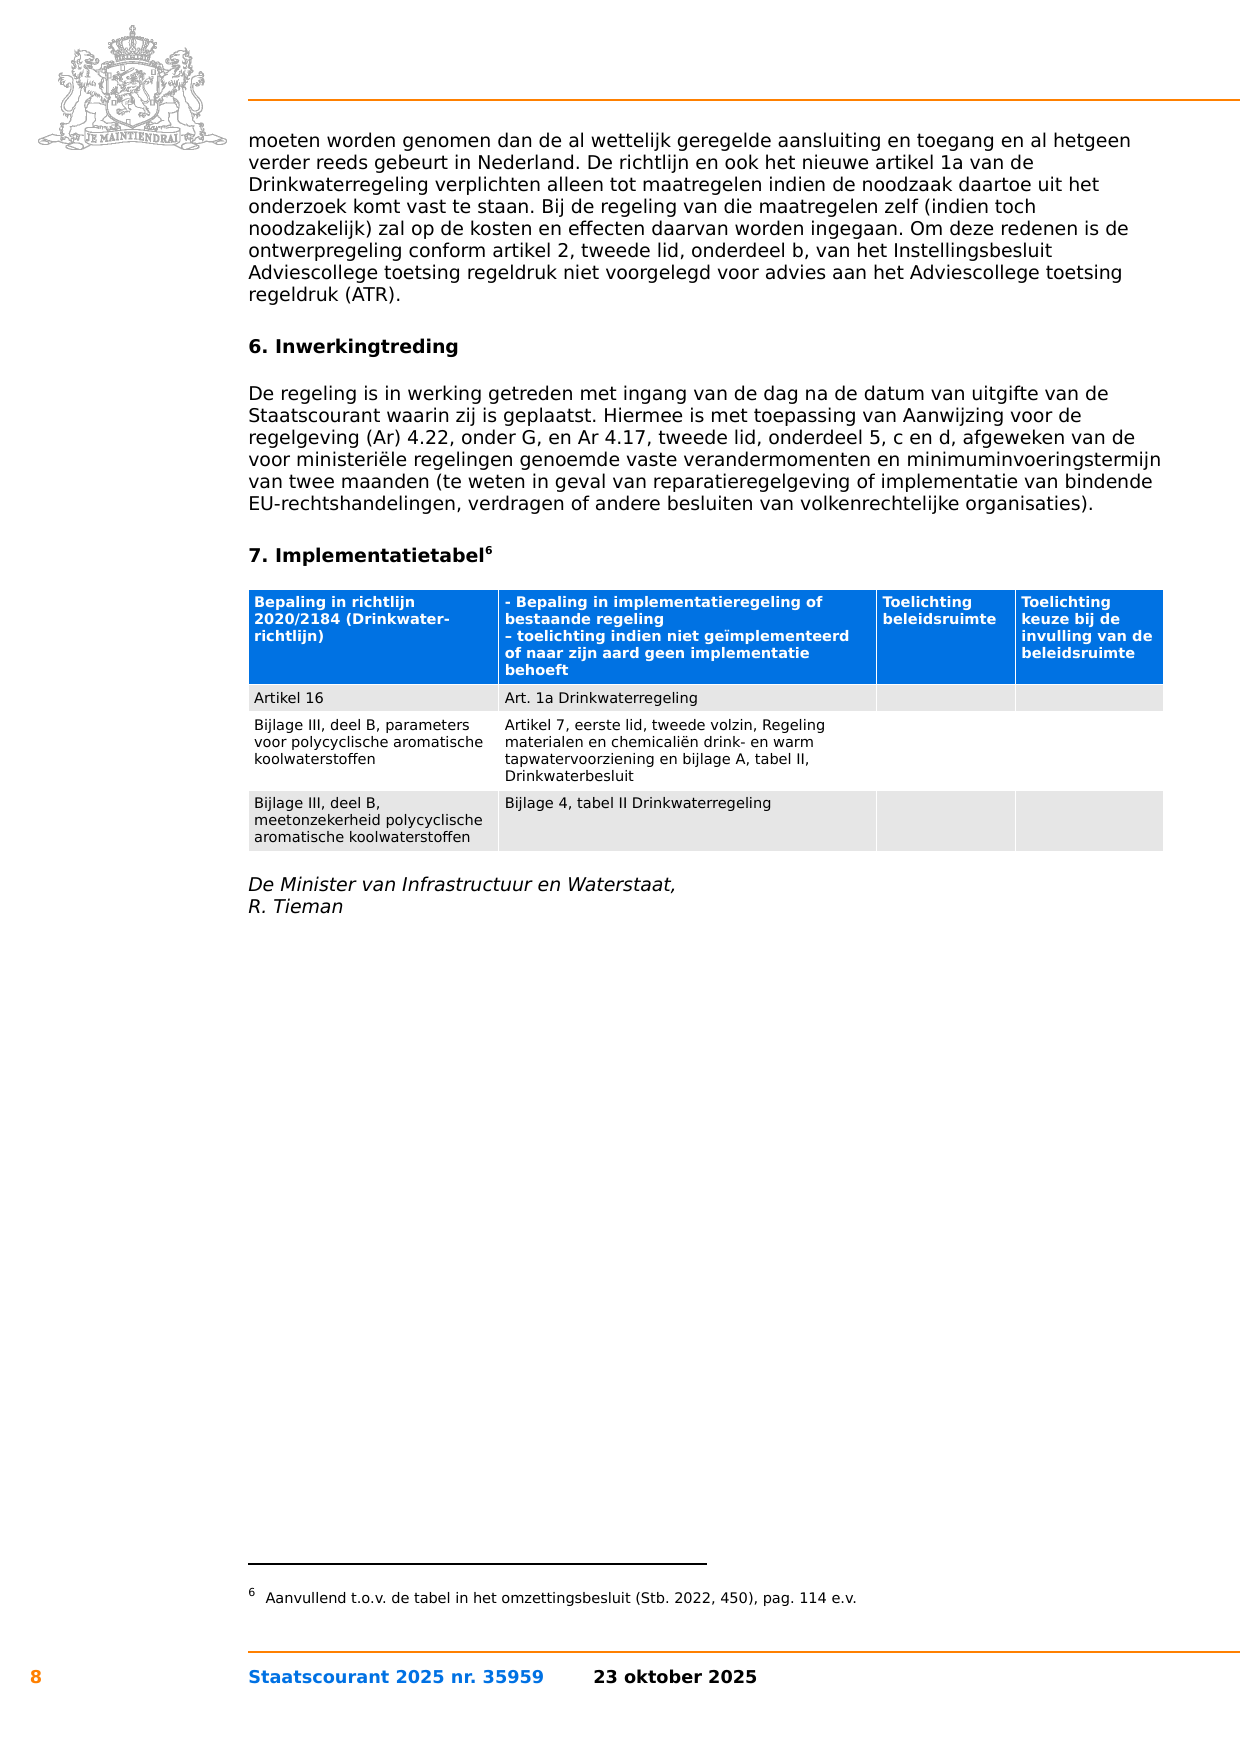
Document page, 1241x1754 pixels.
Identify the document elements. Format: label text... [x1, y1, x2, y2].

table_cell Bijlage III, deel B, meetonzekerheid polycyclische aromatische koolwaterstoffen [249, 791, 498, 851]
table_header Toelichting beleidsruimte [877, 590, 1015, 684]
text moeten worden genomen dan de al wettelijk geregelde aansluiting en toegang en al hetgeen verder reeds gebeurt in Nederland. De richtlijn en ook het nieuwe artikel 1a van de Drinkwaterregeling verplichten alleen tot maatregelen indien de noodzaak daartoe uit het onderzoek komt vast te staan. Bij de regeling van die maatregelen zelf (indien toch noodzakelijk) zal op de kosten en effecten daarvan worden ingegaan. Om deze redenen is de ontwerpregeling conform artikel 2, tweede lid, onderdeel b, van het Instellingsbesluit Adviescollege toetsing regeldruk niet voorgelegd voor advies aan het Adviescollege toetsing regeldruk (ATR). [248, 130, 1163, 306]
table_cell Artikel 7, eerste lid, tweede volzin, Regeling materialen en chemicaliën drink- en warm tapwatervoorziening en bijlage A, tabel II, Drinkwaterbesluit [499, 712, 876, 789]
picture [38, 25, 227, 150]
table_cell Artikel 16 [249, 685, 498, 711]
table_cell Bijlage 4, tabel II Drinkwaterregeling [499, 791, 876, 851]
table_cell [877, 791, 1015, 851]
table_cell [1016, 712, 1163, 789]
table_header Toelichting keuze bij de invulling van de beleidsruimte [1016, 590, 1163, 684]
table_cell [1016, 791, 1163, 851]
table_header - Bepaling in implementatieregeling of bestaande regeling – toelichting indien niet geïmplementeerd of naar zijn aard geen implementatie behoeft [499, 590, 876, 684]
subtitle 6. Inwerkingtreding [248, 336, 1163, 358]
table_cell [877, 685, 1015, 711]
table_header Bepaling in richtlijn 2020/2184 (Drinkwater-richtlijn) [249, 590, 498, 684]
table_cell [877, 712, 1015, 789]
text Aanvullend t.o.v. de tabel in het omzettingsbesluit (Stb. 2022, 450), pag. 114 e.v. [248, 1586, 1163, 1608]
subtitle 7. Implementatietabel [248, 544, 1163, 567]
text De regeling is in werking getreden met ingang van de dag na de datum van uitgifte van de Staatscourant waarin zij is geplaatst. Hiermee is met toepassing van Aanwijzing voor de regelgeving (Ar) 4.22, onder G, en Ar 4.17, tweede lid, onderdeel 5, c en d, afgeweken van de voor ministeriële regelingen genoemde vaste verandermomenten en minimuminvoeringstermijn van twee maanden (te weten in geval van reparatieregelgeving of implementatie van bindende EU-rechtshandelingen, verdragen of andere besluiten van volkenrechtelijke organisaties). [248, 383, 1163, 514]
table_cell Bijlage III, deel B, parameters voor polycyclische aromatische koolwaterstoffen [249, 712, 498, 789]
table_cell Art. 1a Drinkwaterregeling [499, 685, 876, 711]
table_cell [1016, 685, 1163, 711]
text De Minister van Infrastructuur en Waterstaat, R. Tieman [248, 874, 1163, 918]
